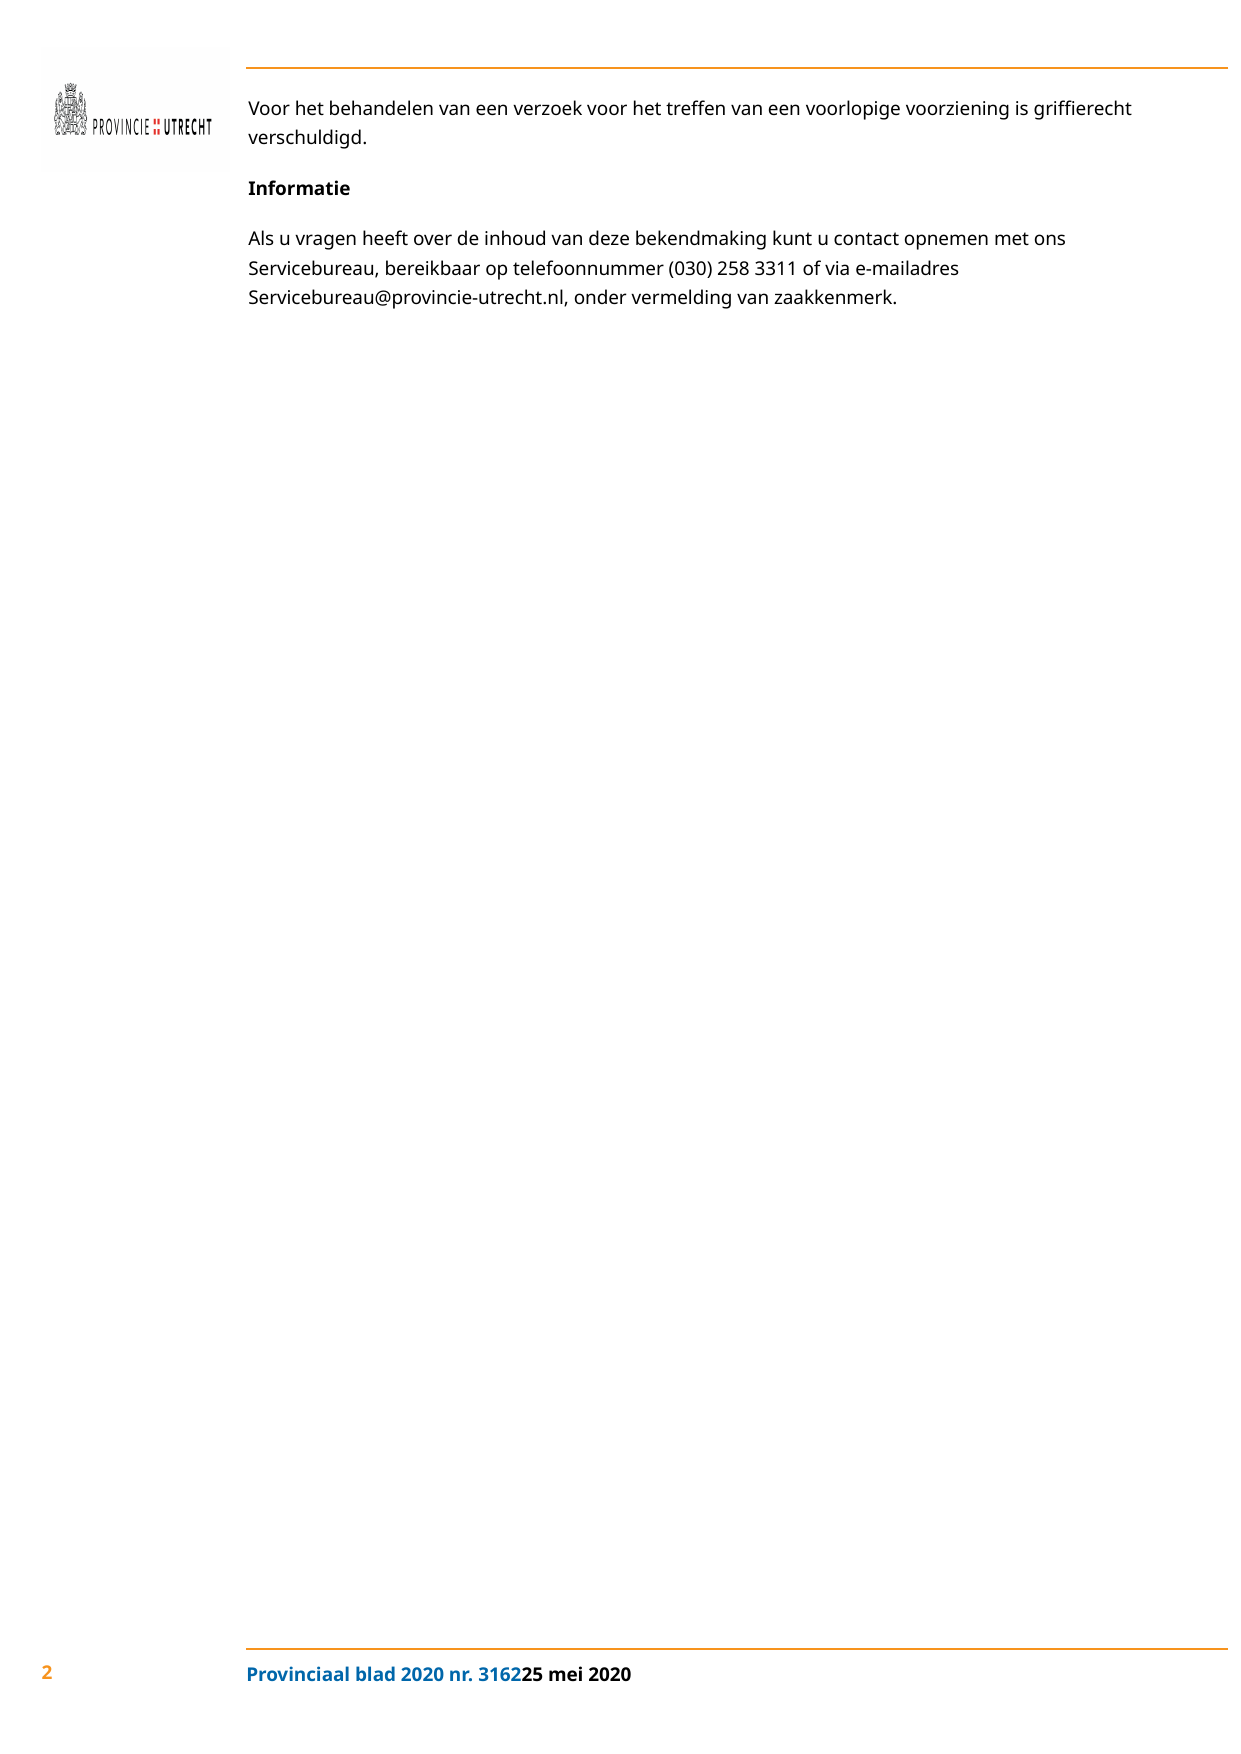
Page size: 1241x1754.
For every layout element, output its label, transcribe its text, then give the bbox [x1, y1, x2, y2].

text Voor het behandelen van een verzoek voor het treffen van een voorlopige voorziening is griffierecht verschuldigd. [248, 95, 1152, 150]
text Informatie [248, 175, 1152, 201]
text Als u vragen heeft over de inhoud van deze bekendmaking kunt u contact opnemen met ons Servicebureau, bereikbaar op telefoonnummer (030) 258 3311 of via e-mailadres Servicebureau@provincie-utrecht.nl, onder vermelding van zaakkenmerk. [248, 225, 1152, 310]
picture [41, 47, 231, 172]
